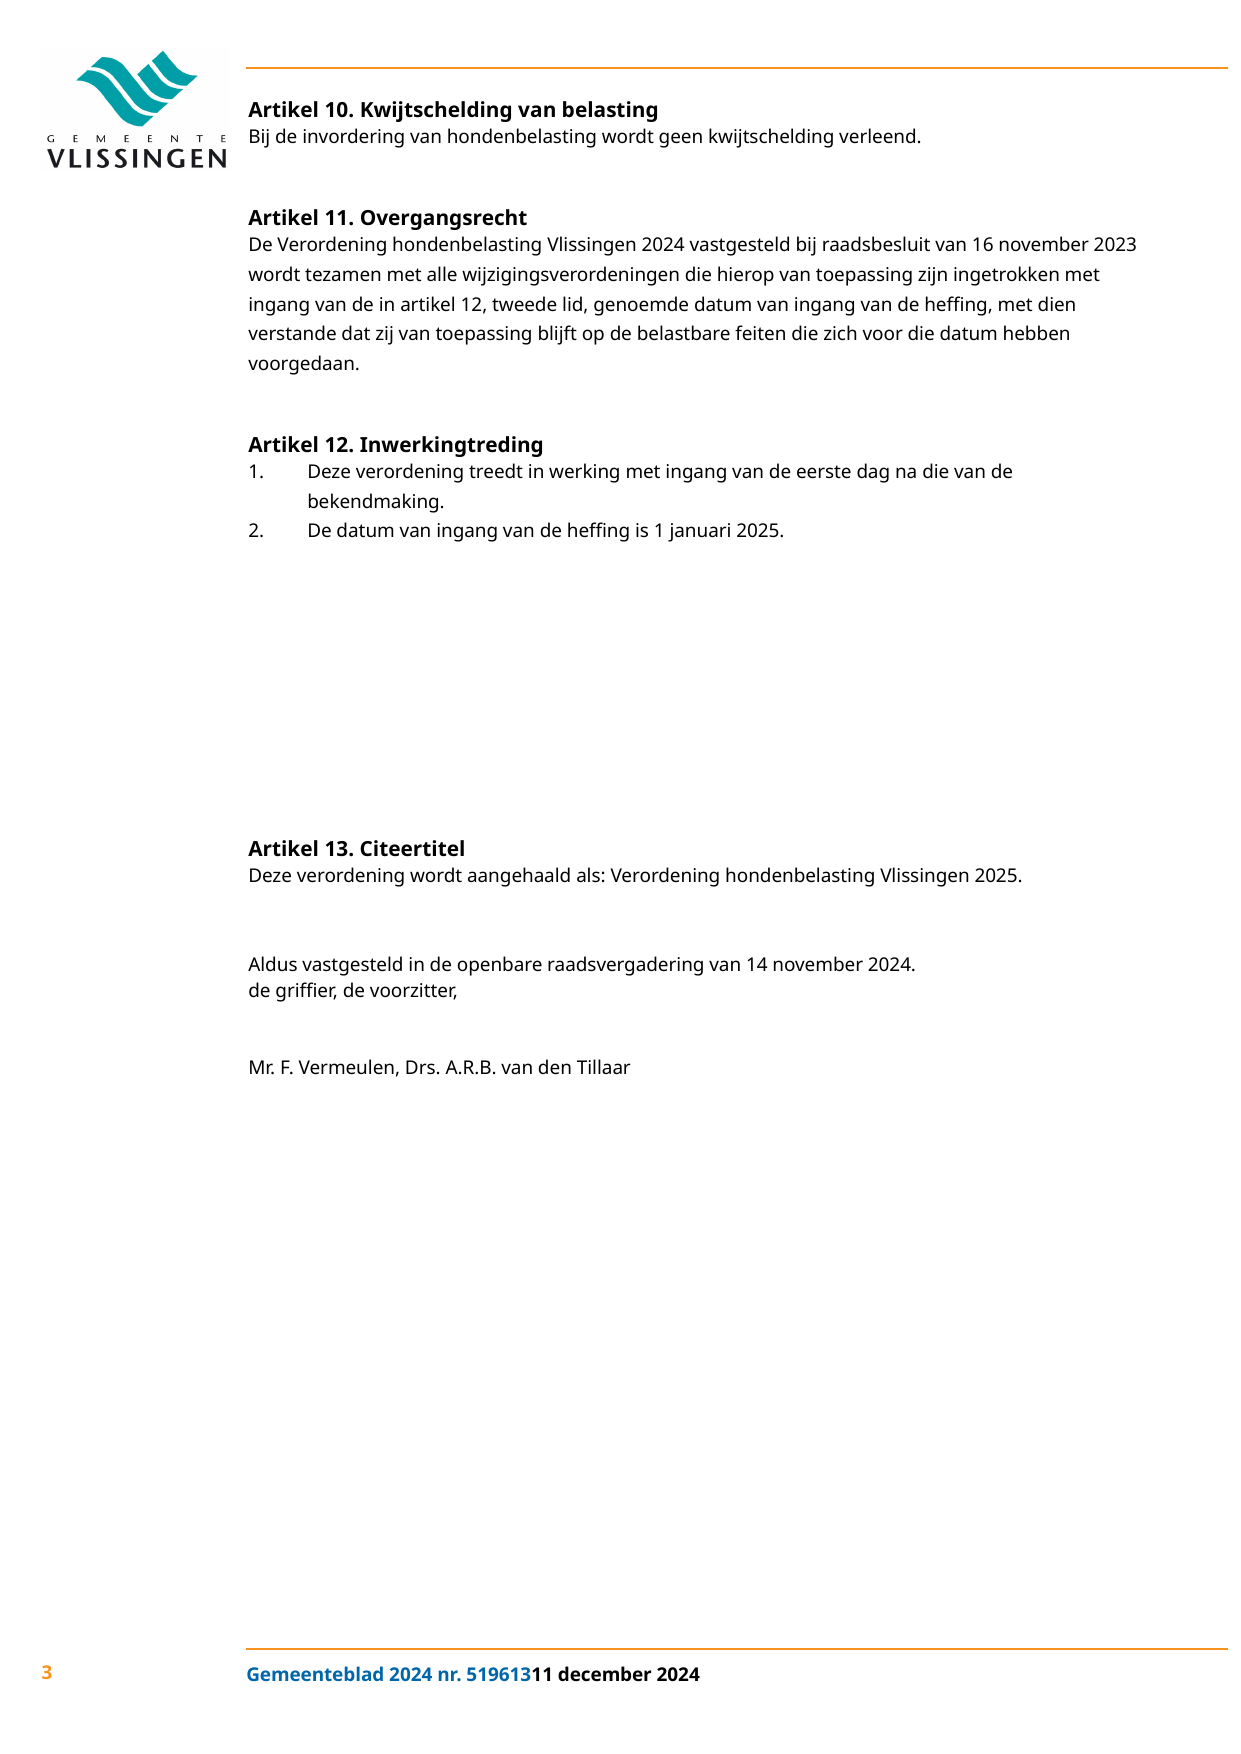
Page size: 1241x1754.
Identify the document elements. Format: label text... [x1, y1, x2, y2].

text Aldus vastgesteld in de openbare raadsvergadering van 14 november 2024. [248, 951, 1152, 977]
list De datum van ingang van de heffing is 1 januari 2025. [248, 518, 1152, 543]
picture [41, 47, 231, 172]
text De Verordening hondenbelasting Vlissingen 2024 vastgesteld bij raadsbesluit van 16 november 2023 wordt tezamen met alle wijzigingsverordeningen die hierop van toepassing zijn ingetrokken met ingang van de in artikel 12, tweede lid, genoemde datum van ingang van de heffing, met dien verstande dat zij van toepassing blijft op de belastbare feiten die zich voor die datum hebben voorgedaan. [248, 232, 1152, 376]
text Deze verordening wordt aangehaald als: Verordening hondenbelasting Vlissingen 2025. [248, 863, 1152, 888]
text Artikel 13. Citeertitel [248, 834, 1152, 863]
text Bij de invordering van hondenbelasting wordt geen kwijtschelding verleend. [248, 123, 1152, 149]
list Deze verordening treedt in werking met ingang van de eerste dag na die van de bekendmaking. [248, 458, 1152, 514]
text Artikel 12. Inwerkingtreding [248, 430, 1152, 458]
text de griffier, de voorzitter, [248, 977, 1152, 1003]
text Artikel 10. Kwijtschelding van belasting [248, 95, 1152, 123]
text Mr. F. Vermeulen, Drs. A.R.B. van den Tillaar [248, 1054, 1152, 1080]
text Artikel 11. Overgangsrecht [248, 203, 1152, 232]
